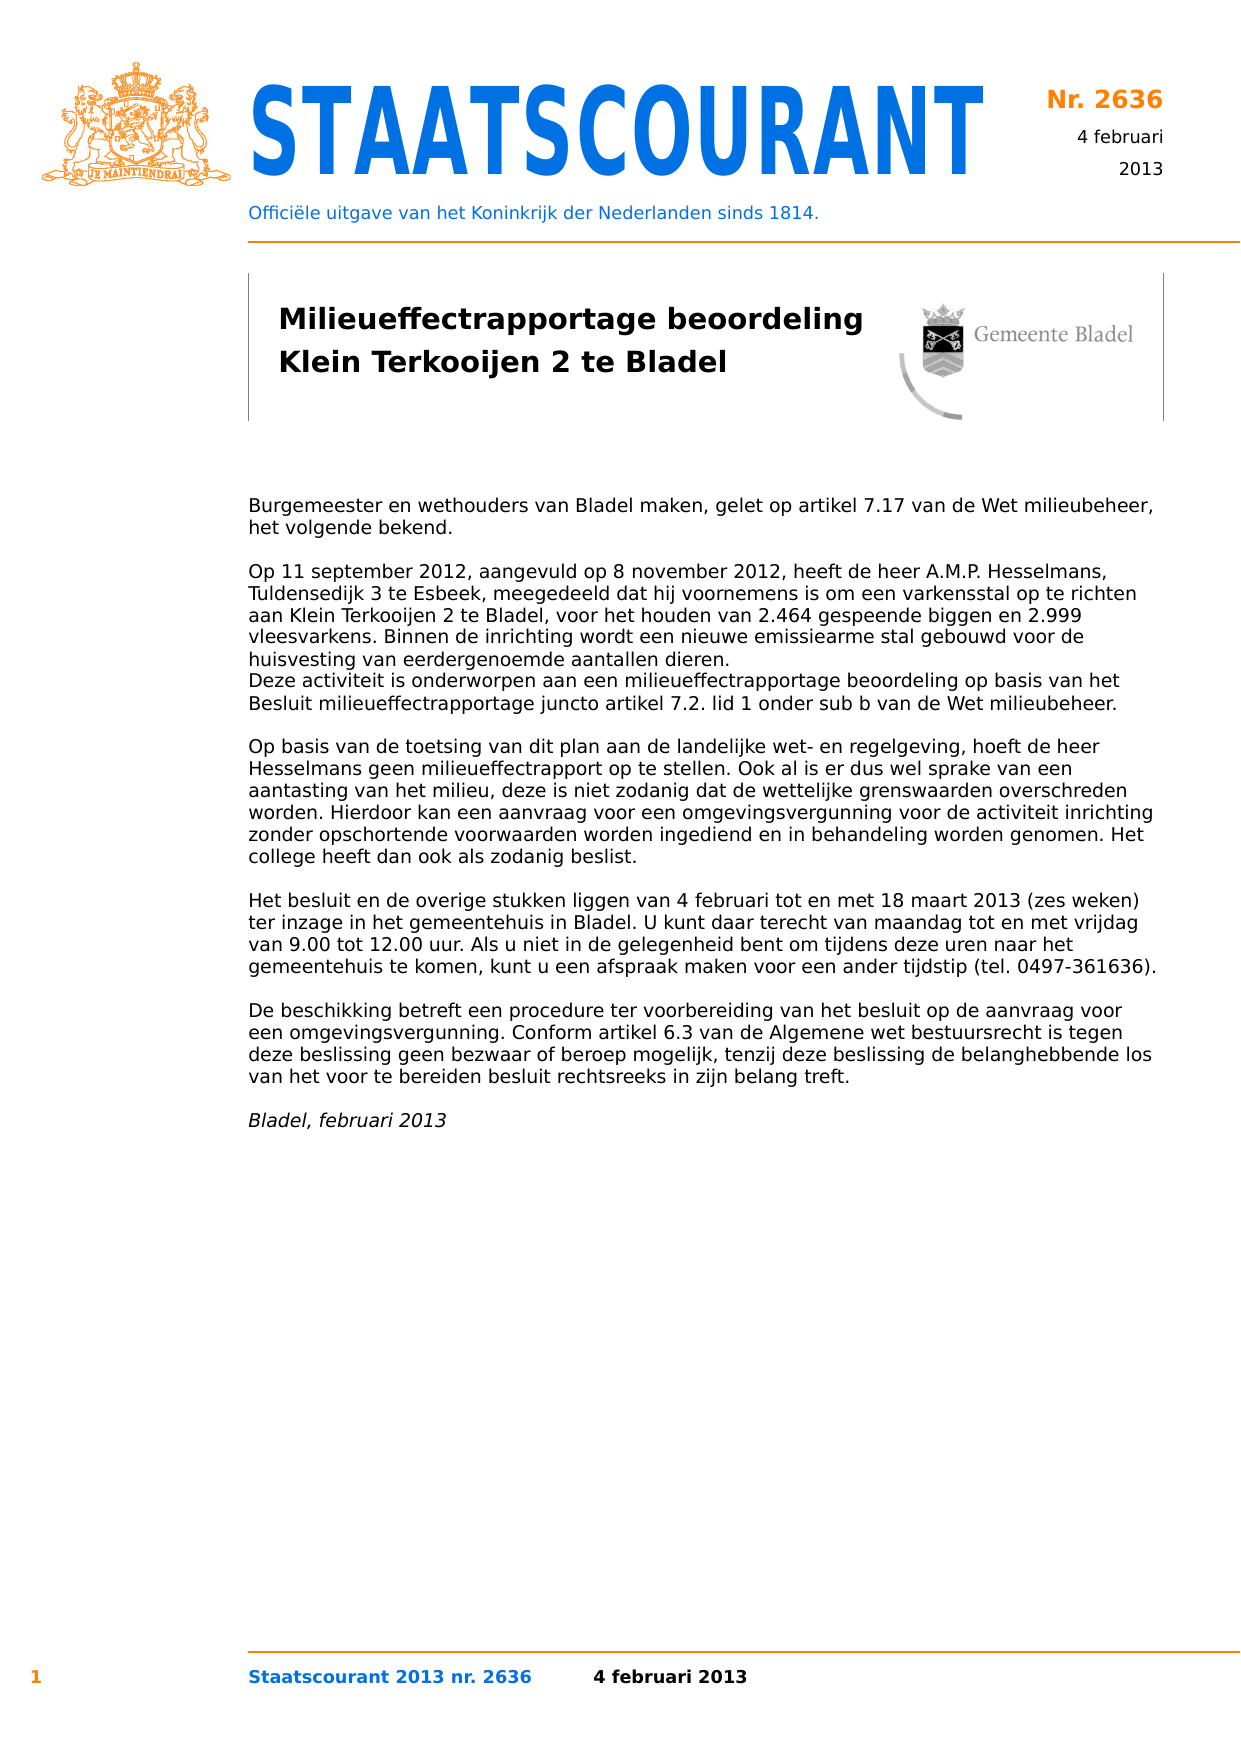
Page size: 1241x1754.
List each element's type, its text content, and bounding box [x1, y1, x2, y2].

table_header [25, 62, 248, 241]
text Deze activiteit is onderworpen aan een milieueffectrapportage beoordeling op basis van het Besluit milieueffectrapportage juncto artikel 7.2. lid 1 onder sub b van de Wet milieubeheer. [248, 670, 1163, 714]
text Burgemeester en wethouders van Bladel maken, gelet op artikel 7.17 van de Wet milieubeheer, het volgende bekend. [248, 495, 1163, 539]
picture [41, 62, 231, 186]
text Op basis van de toetsing van dit plan aan de landelijke wet- en regelgeving, hoeft de heer Hesselmans geen milieueffectrapport op te stellen. Ook al is er dus wel sprake van een aantasting van het milieu, deze is niet zodanig dat de wettelijke grenswaarden overschreden worden. Hierdoor kan een aanvraag voor een omgevingsvergunning voor de activiteit inrichting zonder opschortende voorwaarden worden ingediend en in behandeling worden genomen. Het college heeft dan ook als zodanig beslist. [248, 736, 1163, 868]
table_header STAATSCOURANT [248, 62, 998, 203]
subtitle Milieueffectrapportage beoordeling Klein Terkooijen 2 te Bladel [249, 273, 1163, 421]
text Het besluit en de overige stukken liggen van 4 februari tot en met 18 maart 2013 (zes weken) ter inzage in het gemeentehuis in Bladel. U kunt daar terecht van maandag tot en met vrijdag van 9.00 tot 12.00 uur. Als u niet in de gelegenheid bent om tijdens deze uren naar het gemeentehuis te komen, kunt u een afspraak maken voor een ander tijdstip (tel. 0497-361636). [248, 890, 1163, 978]
table_header Nr. 2636 [998, 62, 1240, 121]
text De beschikking betreft een procedure ter voorbereiding van het besluit op de aanvraag voor een omgevingsvergunning. Conform artikel 6.3 van de Algemene wet bestuursrecht is tegen deze beslissing geen bezwaar of beroep mogelijk, tenzij deze beslissing de belanghebbende los van het voor te bereiden besluit rechtsreeks in zijn belang treft. [248, 1000, 1163, 1088]
table_cell 2013 [998, 153, 1240, 203]
table_cell Officiële uitgave van het Koninkrijk der Nederlanden sinds 1814. [248, 203, 1240, 241]
picture [897, 302, 1134, 421]
text Bladel, februari 2013 [248, 1109, 1163, 1132]
text Op 11 september 2012, aangevuld op 8 november 2012, heeft de heer A.M.P. Hesselmans, Tuldensedijk 3 te Esbeek, meegedeeld dat hij voornemens is om een varkensstal op te richten aan Klein Terkooijen 2 te Bladel, voor het houden van 2.464 gespeende biggen en 2.999 vleesvarkens. Binnen de inrichting wordt een nieuwe emissiearme stal gebouwd voor de huisvesting van eerdergenoemde aantallen dieren. [248, 561, 1163, 670]
table_cell 4 februari [998, 121, 1240, 153]
